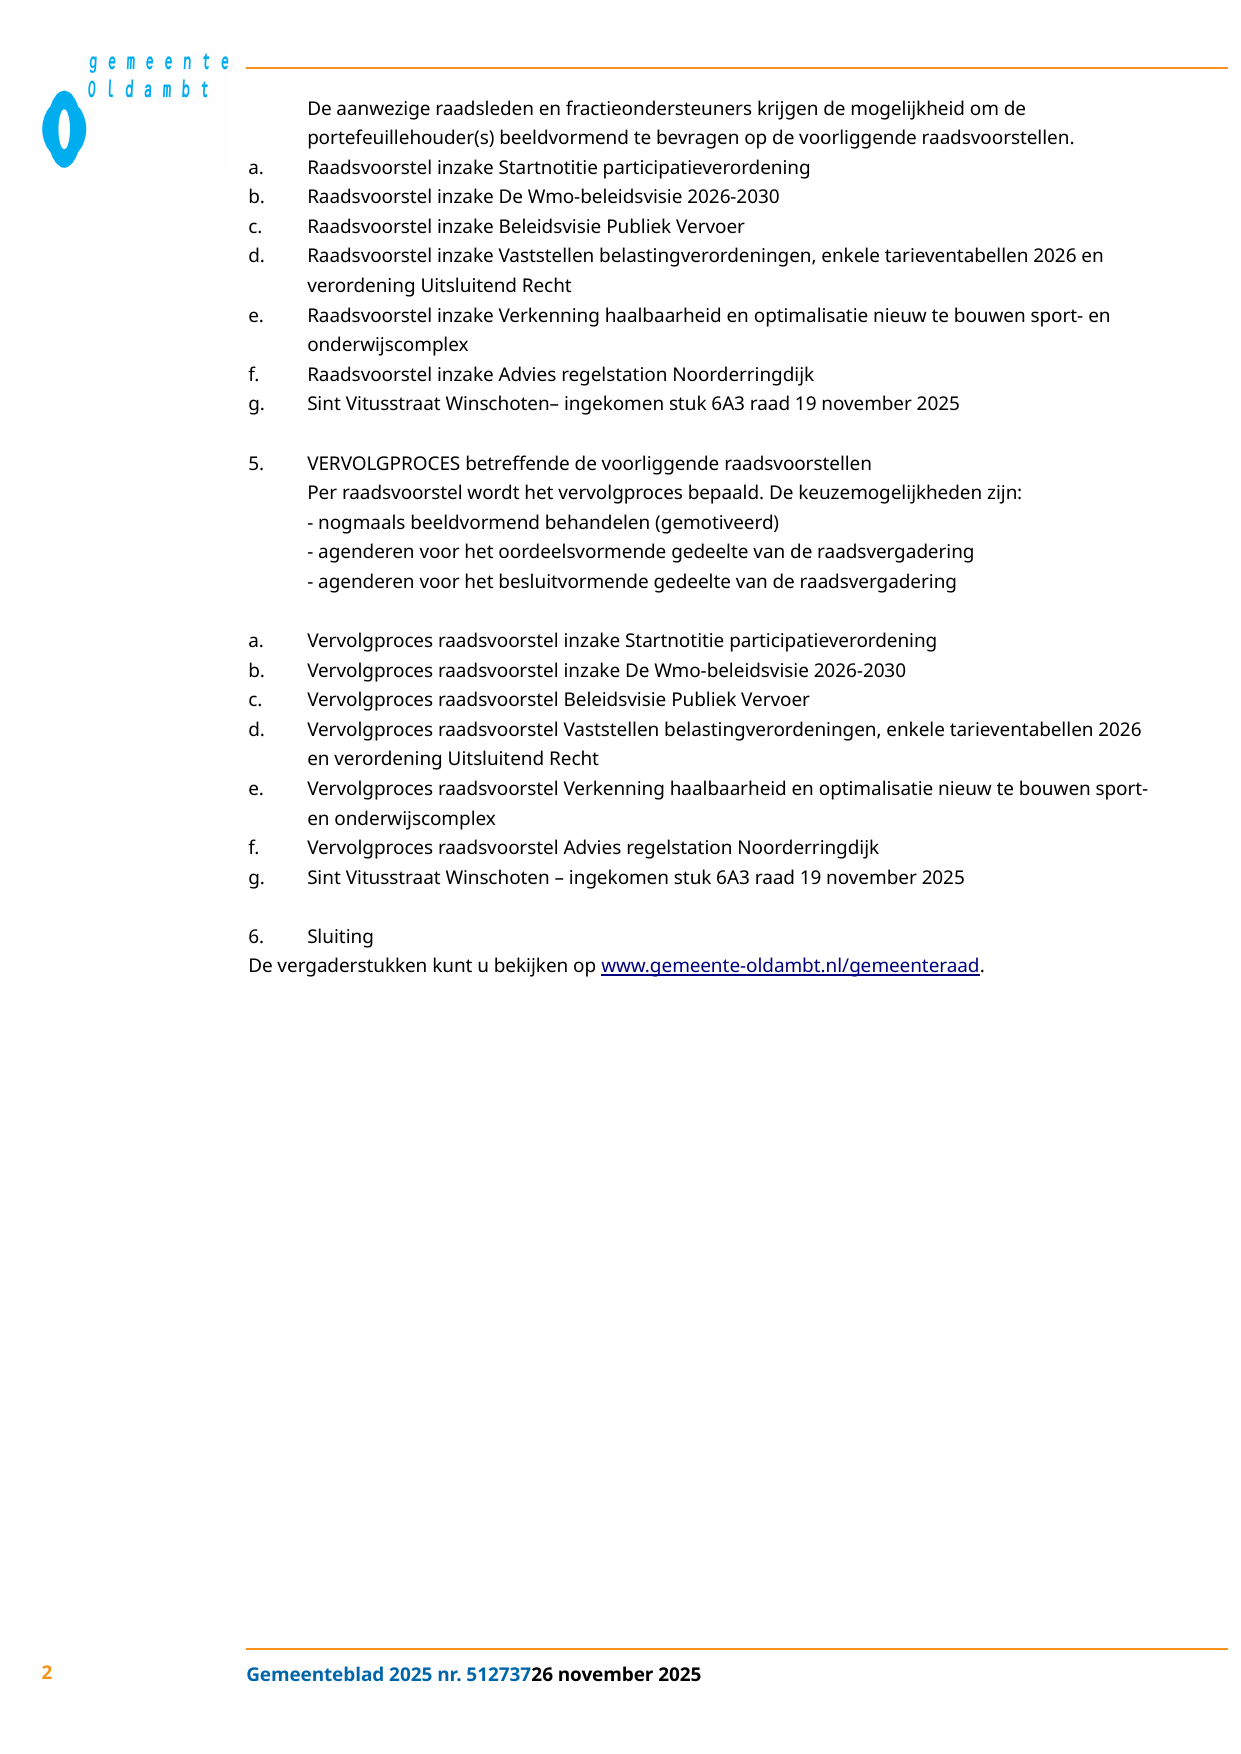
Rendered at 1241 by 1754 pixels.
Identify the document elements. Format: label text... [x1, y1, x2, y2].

list - agenderen voor het oordeelsvormende gedeelte van de raadsvergadering [248, 538, 1152, 564]
list VERVOLGPROCES betreffende de voorliggende raadsvoorstellen [248, 450, 1152, 476]
list Raadsvoorstel inzake Vaststellen belastingverordeningen, enkele tarieventabellen 2026 en verordening Uitsluitend Recht [248, 243, 1152, 298]
list Raadsvoorstel inzake Advies regelstation Noorderringdijk [248, 361, 1152, 387]
list Vervolgproces raadsvoorstel inzake Startnotitie participatieverordening [248, 627, 1152, 653]
list Raadsvoorstel inzake Startnotitie participatieverordening [248, 154, 1152, 180]
list Vervolgproces raadsvoorstel Vaststellen belastingverordeningen, enkele tarieventabellen 2026 en verordening Uitsluitend Recht [248, 716, 1152, 771]
list Sint Vitusstraat Winschoten – ingekomen stuk 6A3 raad 19 november 2025 [248, 864, 1152, 890]
list - nogmaals beeldvormend behandelen (gemotiveerd) [248, 509, 1152, 535]
list Per raadsvoorstel wordt het vervolgproces bepaald. De keuzemogelijkheden zijn: [248, 479, 1152, 505]
list De aanwezige raadsleden en fractieondersteuners krijgen de mogelijkheid om de portefeuillehouder(s) beeldvormend te bevragen op de voorliggende raadsvoorstellen. [248, 95, 1152, 150]
list Sint Vitusstraat Winschoten– ingekomen stuk 6A3 raad 19 november 2025 [248, 391, 1152, 416]
list Sluiting [248, 923, 1152, 949]
list - agenderen voor het besluitvormende gedeelte van de raadsvergadering [248, 568, 1152, 594]
text De vergaderstukken kunt u bekijken op www.gemeente-oldambt.nl/gemeenteraad. [248, 953, 1152, 978]
list Vervolgproces raadsvoorstel Advies regelstation Noorderringdijk [248, 834, 1152, 860]
picture [41, 47, 231, 172]
list Raadsvoorstel inzake De Wmo-beleidsvisie 2026-2030 [248, 183, 1152, 209]
list Vervolgproces raadsvoorstel inzake De Wmo-beleidsvisie 2026-2030 [248, 657, 1152, 683]
list Raadsvoorstel inzake Verkenning haalbaarheid en optimalisatie nieuw te bouwen sport- en onderwijscomplex [248, 302, 1152, 357]
list Vervolgproces raadsvoorstel Beleidsvisie Publiek Vervoer [248, 686, 1152, 712]
list Vervolgproces raadsvoorstel Verkenning haalbaarheid en optimalisatie nieuw te bouwen sport- en onderwijscomplex [248, 775, 1152, 831]
list Raadsvoorstel inzake Beleidsvisie Publiek Vervoer [248, 213, 1152, 239]
